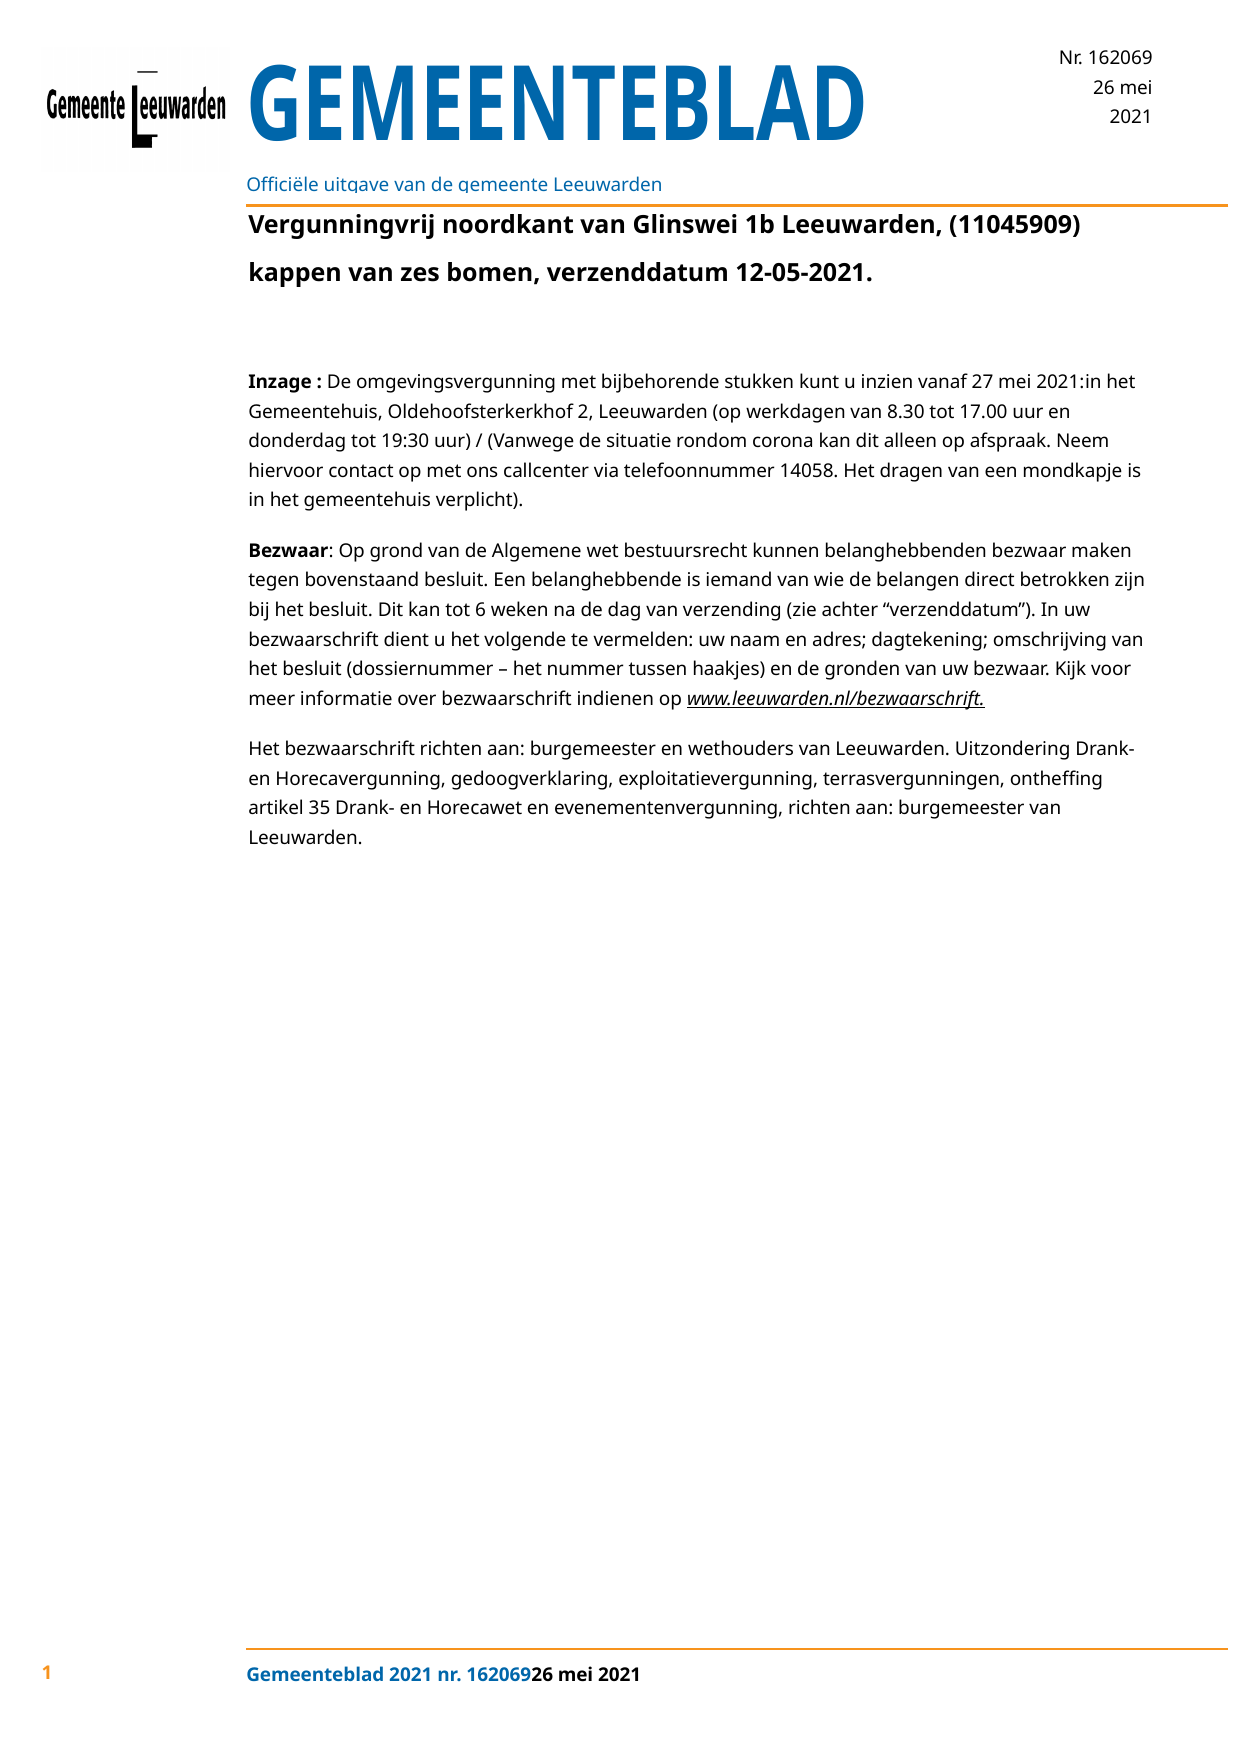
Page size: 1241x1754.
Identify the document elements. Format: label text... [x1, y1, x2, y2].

text Bezwaar: Op grond van de Algemene wet bestuursrecht kunnen belanghebbenden bezwaar maken tegen bovenstaand besluit. Een belanghebbende is iemand van wie de belangen direct betrokken zijn bij het besluit. Dit kan tot 6 weken na de dag van verzending (zie achter “verzenddatum”). In uw bezwaarschrift dient u het volgende te vermelden: uw naam en adres; dagtekening; omschrijving van het besluit (dossiernummer – het nummer tussen haakjes) en de gronden van uw bezwaar. Kijk voor meer informatie over bezwaarschrift indienen op www.leeuwarden.nl/bezwaarschrift. [248, 537, 1152, 711]
picture [41, 47, 231, 172]
text Vergunningvrij noordkant van Glinswei 1b Leeuwarden, (11045909) kappen van zes bomen, verzenddatum 12-05-2021. [248, 207, 1152, 288]
text Inzage : De omgevingsvergunning met bijbehorende stukken kunt u inzien vanaf 27 mei 2021:in het Gemeentehuis, Oldehoofsterkerkhof 2, Leeuwarden (op werkdagen van 8.30 tot 17.00 uur en donderdag tot 19:30 uur) / (Vanwege de situatie rondom corona kan dit alleen op afspraak. Neem hiervoor contact op met ons callcenter via telefoonnummer 14058. Het dragen van een mondkapje is in het gemeentehuis verplicht). [248, 368, 1152, 512]
text Het bezwaarschrift richten aan: burgemeester en wethouders van Leeuwarden. Uitzondering Drank- en Horecavergunning, gedoogverklaring, exploitatievergunning, terrasvergunningen, ontheffing artikel 35 Drank- en Horecawet en evenementenvergunning, richten aan: burgemeester van Leeuwarden. [248, 735, 1152, 850]
